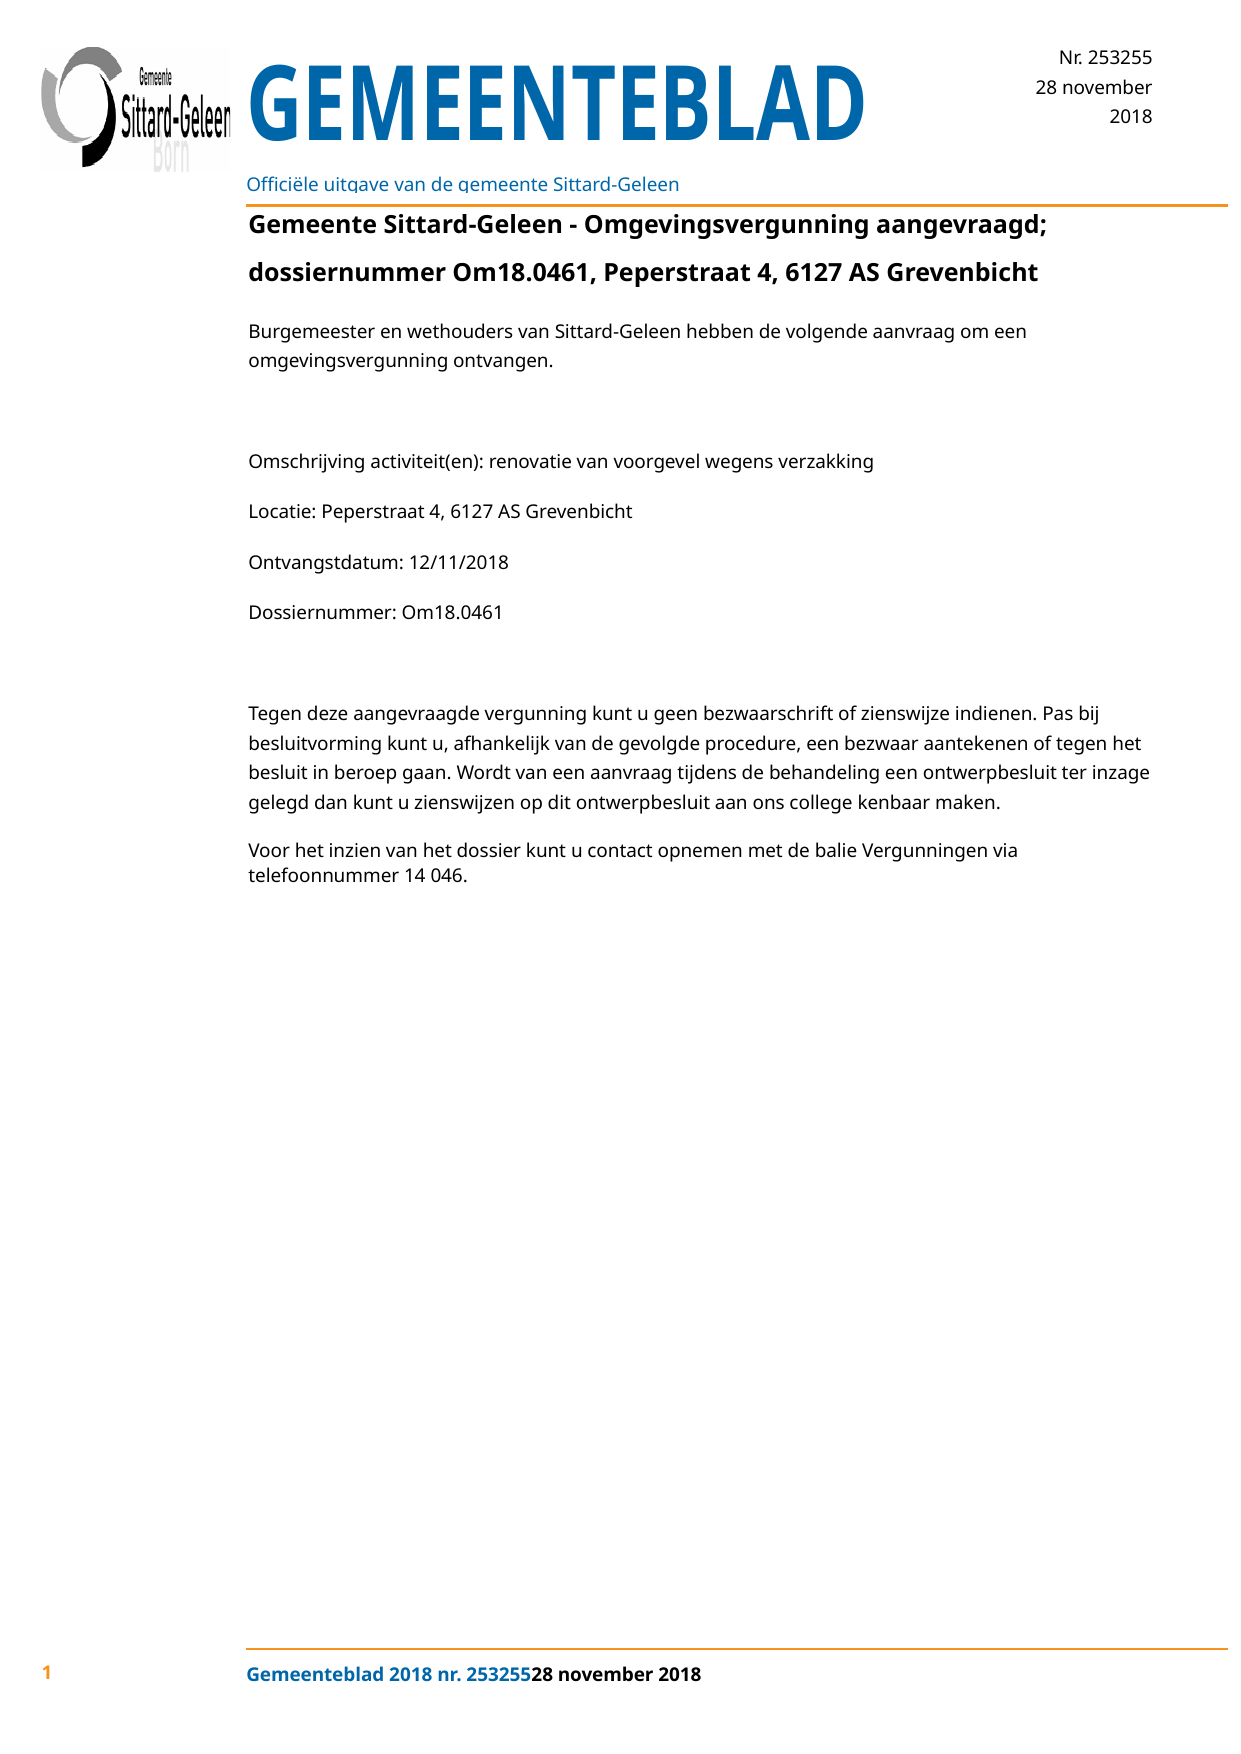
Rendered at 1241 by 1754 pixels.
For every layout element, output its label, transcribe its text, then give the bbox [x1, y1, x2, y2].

picture [41, 47, 231, 172]
text Gemeente Sittard-Geleen - Omgevingsvergunning aangevraagd; dossiernummer Om18.0461, Peperstraat 4, 6127 AS Grevenbicht [248, 207, 1152, 288]
text Omschrijving activiteit(en): renovatie van voorgevel wegens verzakking [248, 448, 1152, 474]
text Dossiernummer: Om18.0461 [248, 599, 1152, 625]
text Voor het inzien van het dossier kunt u contact opnemen met de balie Vergunningen via telefoonnummer 14 046. [248, 837, 1152, 888]
text Tegen deze aangevraagde vergunning kunt u geen bezwaarschrift of zienswijze indienen. Pas bij besluitvorming kunt u, afhankelijk van de gevolgde procedure, een bezwaar aantekenen of tegen het besluit in beroep gaan. Wordt van een aanvraag tijdens de behandeling een ontwerpbesluit ter inzage gelegd dan kunt u zienswijzen op dit ontwerpbesluit aan ons college kenbaar maken. [248, 700, 1152, 815]
text Ontvangstdatum: 12/11/2018 [248, 549, 1152, 575]
text Burgemeester en wethouders van Sittard-Geleen hebben de volgende aanvraag om een omgevingsvergunning ontvangen. [248, 318, 1152, 373]
text Locatie: Peperstraat 4, 6127 AS Grevenbicht [248, 499, 1152, 524]
